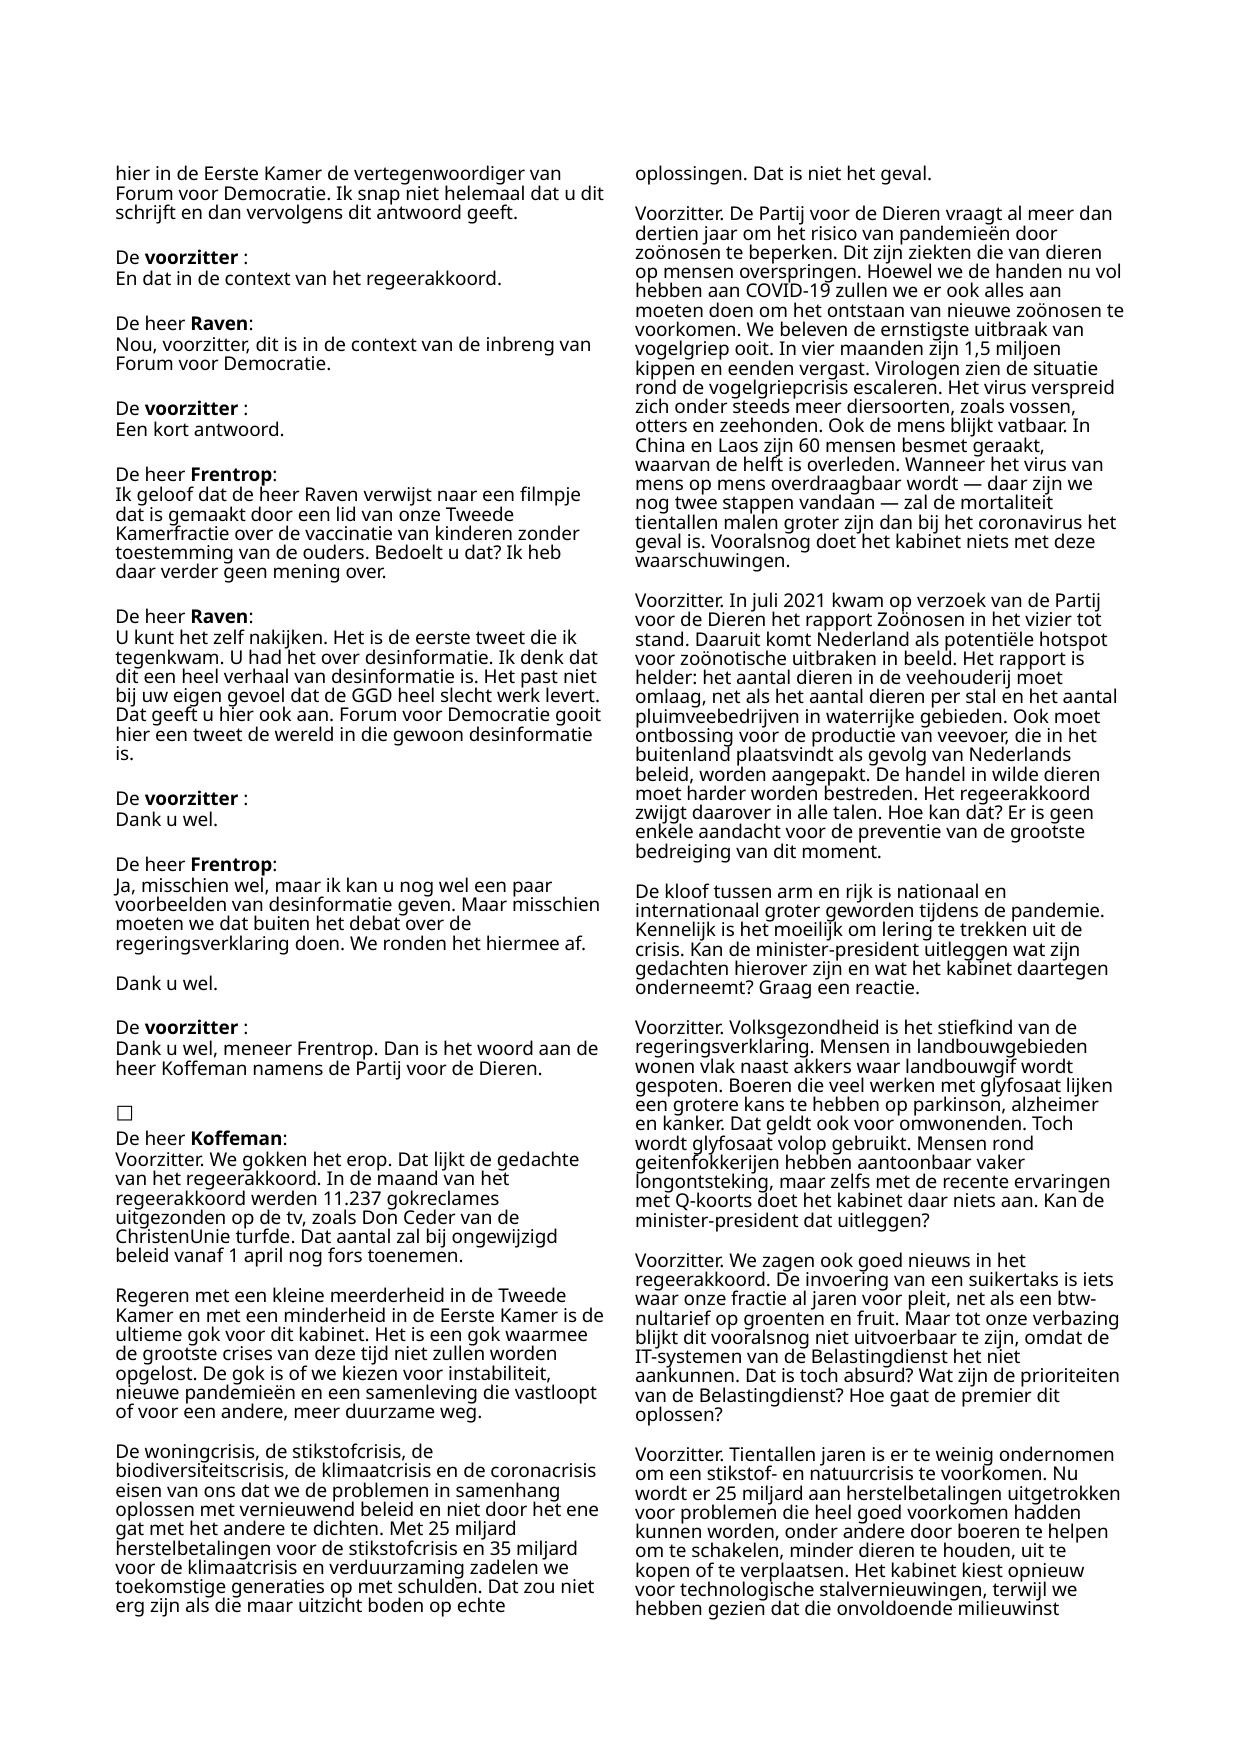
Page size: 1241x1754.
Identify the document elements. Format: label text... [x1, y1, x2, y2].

text De heer Raven: [115, 604, 605, 629]
text ⬜ [115, 1100, 605, 1125]
text Voorzitter. Volksgezondheid is het stiefkind van de regeringsverklaring. Mensen in landbouwgebieden wonen vlak naast akkers waar landbouwgif wordt gespoten. Boeren die veel werken met glyfosaat lijken een grotere kans te hebben op parkinson, alzheimer en kanker. Dat geldt ook voor omwonenden. Toch wordt glyfosaat volop gebruikt. Mensen rond geitenfokkerijen hebben aantoonbaar vaker longontsteking, maar zelfs met de recente ervaringen met Q-koorts doet het kabinet daar niets aan. Kan de minister-president dat uitleggen? [635, 1019, 1125, 1231]
text De voorzitter : [115, 1014, 605, 1040]
text Nou, voorzitter, dit is in de context van de inbreng van Forum voor Democratie. [115, 336, 605, 374]
text Voorzitter. We gokken het erop. Dat lijkt de gedachte van het regeerakkoord. In de maand van het regeerakkoord werden 11.237 gokreclames uitgezonden op de tv, zoals Don Ceder van de ChristenUnie turfde. Dat aantal zal bij ongewijzigd beleid vanaf 1 april nog fors toenemen. [115, 1151, 605, 1267]
text Dank u wel. [115, 811, 605, 830]
text Dank u wel. [115, 974, 605, 994]
text De woningcrisis, de stikstofcrisis, de biodiversiteitscrisis, de klimaatcrisis en de coronacrisis eisen van ons dat we de problemen in samenhang oplossen met vernieuwend beleid en niet door het ene gat met het andere te dichten. Met 25 miljard herstelbetalingen voor de stikstofcrisis en 35 miljard voor de klimaatcrisis en verduurzaming zadelen we toekomstige generaties op met schulden. Dat zou niet erg zijn als die maar uitzicht boden op echte [115, 1443, 605, 1617]
text oplossingen. Dat is niet het geval. [635, 165, 1125, 184]
text Regeren met een kleine meerderheid in de Tweede Kamer en met een minderheid in de Eerste Kamer is de ultieme gok voor dit kabinet. Het is een gok waarmee de grootste crises van deze tijd niet zullen worden opgelost. De gok is of we kiezen voor instabiliteit, nieuwe pandemieën en een samenleving die vastloopt of voor een andere, meer duurzame weg. [115, 1287, 605, 1422]
text De heer Frentrop: [115, 461, 605, 486]
text En dat in de context van het regeerakkoord. [115, 270, 605, 289]
text Voorzitter. We zagen ook goed nieuws in het regeerakkoord. De invoering van een suikertaks is iets waar onze fractie al jaren voor pleit, net als een btw-nultarief op groenten en fruit. Maar tot onze verbazing blijkt dit vooralsnog niet uitvoerbaar te zijn, omdat de IT-systemen van de Belastingdienst het niet aankunnen. Dat is toch absurd? Wat zijn de prioriteiten van de Belastingdienst? Hoe gaat de premier dit oplossen? [635, 1252, 1125, 1425]
text Ja, misschien wel, maar ik kan u nog wel een paar voorbeelden van desinformatie geven. Maar misschien moeten we dat buiten het debat over de regeringsverklaring doen. We ronden het hiermee af. [115, 877, 605, 954]
text De heer Frentrop: [115, 851, 605, 877]
text Dank u wel, meneer Frentrop. Dan is het woord aan de heer Koffeman namens de Partij voor de Dieren. [115, 1040, 605, 1079]
text De kloof tussen arm en rijk is nationaal en internationaal groter geworden tijdens de pandemie. Kennelijk is het moeilijk om lering te trekken uit de crisis. Kan de minister-president uitleggen wat zijn gedachten hierover zijn en wat het kabinet daartegen onderneemt? Graag een reactie. [635, 883, 1125, 998]
text De heer Koffeman: [115, 1125, 605, 1151]
text Voorzitter. In juli 2021 kwam op verzoek van de Partij voor de Dieren het rapport Zoönosen in het vizier tot stand. Daaruit komt Nederland als potentiële hotspot voor zoönotische uitbraken in beeld. Het rapport is helder: het aantal dieren in de veehouderij moet omlaag, net als het aantal dieren per stal en het aantal pluimveebedrijven in waterrijke gebieden. Ook moet ontbossing voor de productie van veevoer, die in het buitenland plaatsvindt als gevolg van Nederlands beleid, worden aangepakt. De handel in wilde dieren moet harder worden bestreden. Het regeerakkoord zwijgt daarover in alle talen. Hoe kan dat? Er is geen enkele aandacht voor de preventie van de grootste bedreiging van dit moment. [635, 592, 1125, 862]
text De voorzitter : [115, 244, 605, 270]
text Een kort antwoord. [115, 421, 605, 440]
text hier in de Eerste Kamer de vertegenwoordiger van Forum voor Democratie. Ik snap niet helemaal dat u dit schrijft en dan vervolgens dit antwoord geeft. [115, 165, 605, 223]
text U kunt het zelf nakijken. Het is de eerste tweet die ik tegenkwam. U had het over desinformatie. Ik denk dat dit een heel verhaal van desinformatie is. Het past niet bij uw eigen gevoel dat de GGD heel slecht werk levert. Dat geeft u hier ook aan. Forum voor Democratie gooit hier een tweet de wereld in die gewoon desinformatie is. [115, 629, 605, 764]
text De voorzitter : [115, 785, 605, 811]
text Voorzitter. De Partij voor de Dieren vraagt al meer dan dertien jaar om het risico van pandemieën door zoönosen te beperken. Dit zijn ziekten die van dieren op mensen overspringen. Hoewel we de handen nu vol hebben aan COVID-19 zullen we er ook alles aan moeten doen om het ontstaan van nieuwe zoönosen te voorkomen. We beleven de ernstigste uitbraak van vogelgriep ooit. In vier maanden zijn 1,5 miljoen kippen en eenden vergast. Virologen zien de situatie rond de vogelgriepcrisis escaleren. Het virus verspreid zich onder steeds meer diersoorten, zoals vossen, otters en zeehonden. Ook de mens blijkt vatbaar. In China en Laos zijn 60 mensen besmet geraakt, waarvan de helft is overleden. Wanneer het virus van mens op mens overdraagbaar wordt — daar zijn we nog twee stappen vandaan — zal de mortaliteit tientallen malen groter zijn dan bij het coronavirus het geval is. Vooralsnog doet het kabinet niets met deze waarschuwingen. [635, 205, 1125, 571]
text Ik geloof dat de heer Raven verwijst naar een filmpje dat is gemaakt door een lid van onze Tweede Kamerfractie over de vaccinatie van kinderen zonder toestemming van de ouders. Bedoelt u dat? Ik heb daar verder geen mening over. [115, 486, 605, 583]
text De voorzitter : [115, 395, 605, 421]
text Voorzitter. Tientallen jaren is er te weinig ondernomen om een stikstof- en natuurcrisis te voorkomen. Nu wordt er 25 miljard aan herstelbetalingen uitgetrokken voor problemen die heel goed voorkomen hadden kunnen worden, onder andere door boeren te helpen om te schakelen, minder dieren te houden, uit te kopen of te verplaatsen. Het kabinet kiest opnieuw voor technologische stalvernieuwingen, terwijl we hebben gezien dat die onvoldoende milieuwinst [635, 1446, 1125, 1619]
text De heer Raven: [115, 310, 605, 336]
